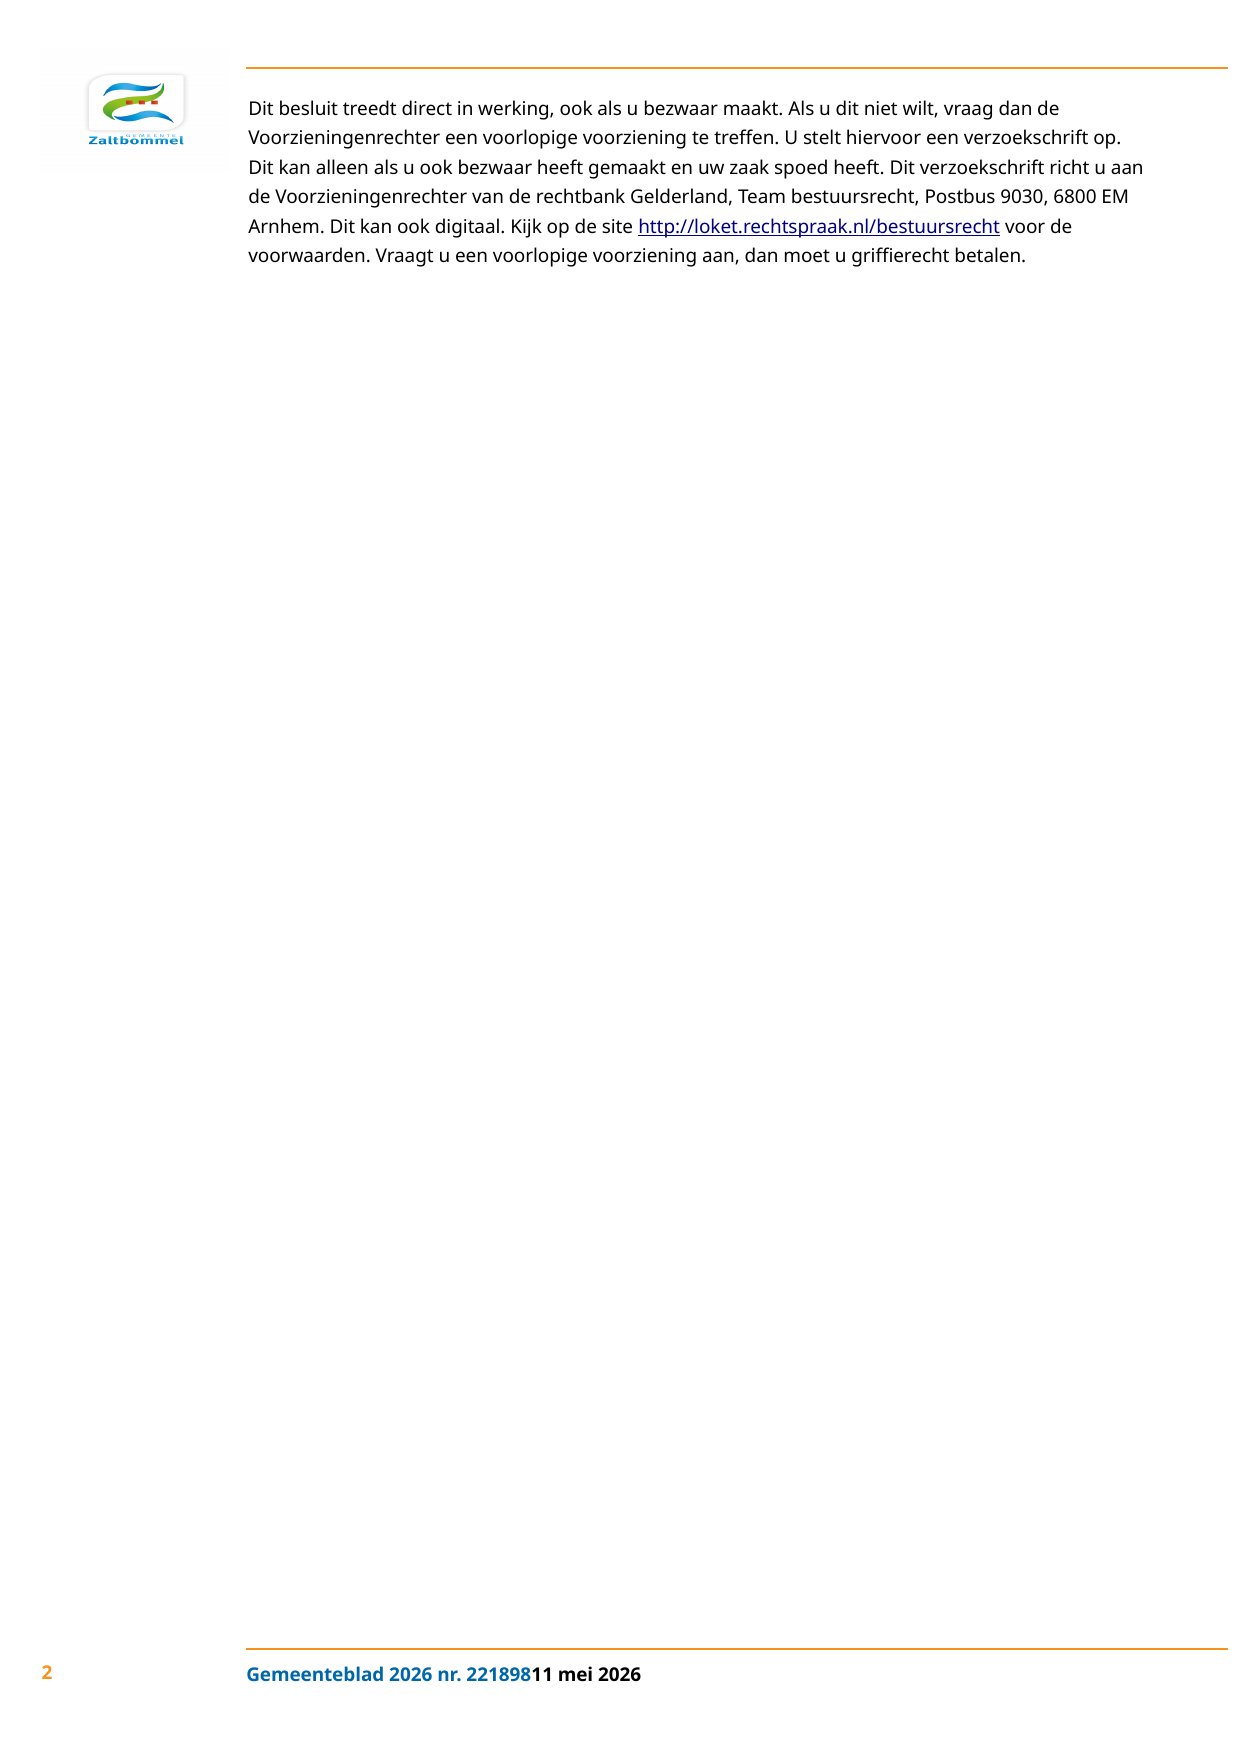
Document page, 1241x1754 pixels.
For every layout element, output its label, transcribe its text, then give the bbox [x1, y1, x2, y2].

picture [41, 47, 231, 172]
text Dit besluit treedt direct in werking, ook als u bezwaar maakt. Als u dit niet wilt, vraag dan de Voorzieningenrechter een voorlopige voorziening te treffen. U stelt hiervoor een verzoekschrift op. Dit kan alleen als u ook bezwaar heeft gemaakt en uw zaak spoed heeft. Dit verzoekschrift richt u aan de Voorzieningenrechter van de rechtbank Gelderland, Team bestuursrecht, Postbus 9030, 6800 EM Arnhem. Dit kan ook digitaal. Kijk op de site http://loket.rechtspraak.nl/bestuursrecht voor de voorwaarden. Vraagt u een voorlopige voorziening aan, dan moet u griffierecht betalen. [248, 95, 1152, 268]
